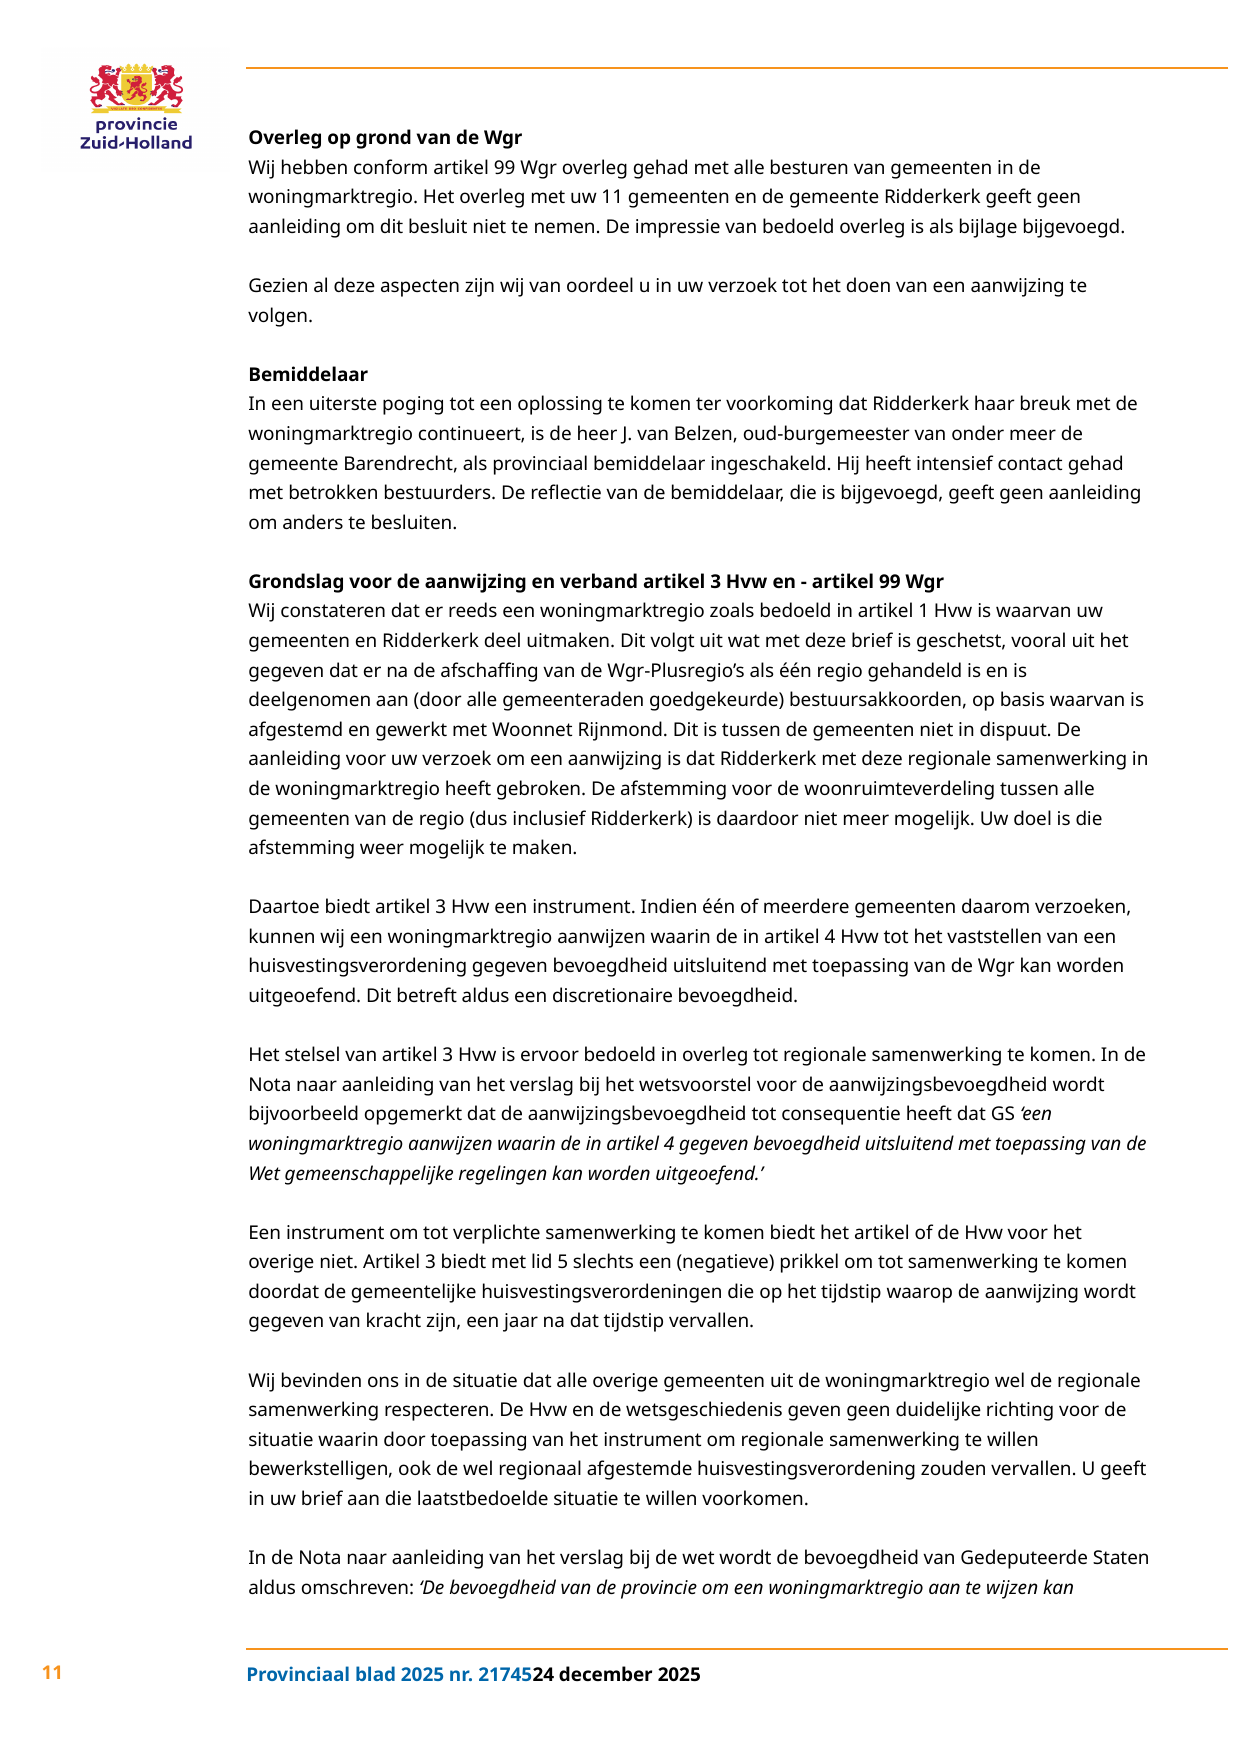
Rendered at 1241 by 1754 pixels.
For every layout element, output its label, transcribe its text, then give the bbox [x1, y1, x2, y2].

text Bemiddelaar [248, 361, 1152, 387]
text Het stelsel van artikel 3 Hvw is ervoor bedoeld in overleg tot regionale samenwerking te komen. In de Nota naar aanleiding van het verslag bij het wetsvoorstel voor de aanwijzingsbevoegdheid wordt bijvoorbeeld opgemerkt dat de aanwijzingsbevoegdheid tot consequentie heeft dat GS ‘een woningmarktregio aanwijzen waarin de in artikel 4 gegeven bevoegdheid uitsluitend met toepassing van de Wet gemeenschappelijke regelingen kan worden uitgeoefend.’ [248, 1041, 1152, 1186]
text Wij constateren dat er reeds een woningmarktregio zoals bedoeld in artikel 1 Hvw is waarvan uw gemeenten en Ridderkerk deel uitmaken. Dit volgt uit wat met deze brief is geschetst, vooral uit het gegeven dat er na de afschaffing van de Wgr-Plusregio’s als één regio gehandeld is en is deelgenomen aan (door alle gemeenteraden goedgekeurde) bestuursakkoorden, op basis waarvan is afgestemd en gewerkt met Woonnet Rijnmond. Dit is tussen de gemeenten niet in dispuut. De aanleiding voor uw verzoek om een aanwijzing is dat Ridderkerk met deze regionale samenwerking in de woningmarktregio heeft gebroken. De afstemming voor de woonruimteverdeling tussen alle gemeenten van de regio (dus inclusief Ridderkerk) is daardoor niet meer mogelijk. Uw doel is die afstemming weer mogelijk te maken. [248, 598, 1152, 860]
picture [41, 47, 231, 172]
text Daartoe biedt artikel 3 Hvw een instrument. Indien één of meerdere gemeenten daarom verzoeken, kunnen wij een woningmarktregio aanwijzen waarin de in artikel 4 Hvw tot het vaststellen van een huisvestingsverordening gegeven bevoegdheid uitsluitend met toepassing van de Wgr kan worden uitgeoefend. Dit betreft aldus een discretionaire bevoegdheid. [248, 893, 1152, 1008]
text Wij hebben conform artikel 99 Wgr overleg gehad met alle besturen van gemeenten in de woningmarktregio. Het overleg met uw 11 gemeenten en de gemeente Ridderkerk geeft geen aanleiding om dit besluit niet te nemen. De impressie van bedoeld overleg is als bijlage bijgevoegd. [248, 154, 1152, 239]
text In een uiterste poging tot een oplossing te komen ter voorkoming dat Ridderkerk haar breuk met de woningmarktregio continueert, is de heer J. van Belzen, oud-burgemeester van onder meer de gemeente Barendrecht, als provinciaal bemiddelaar ingeschakeld. Hij heeft intensief contact gehad met betrokken bestuurders. De reflectie van de bemiddelaar, die is bijgevoegd, geeft geen aanleiding om anders te besluiten. [248, 391, 1152, 535]
text Een instrument om tot verplichte samenwerking te komen biedt het artikel of de Hvw voor het overige niet. Artikel 3 biedt met lid 5 slechts een (negatieve) prikkel om tot samenwerking te komen doordat de gemeentelijke huisvestingsverordeningen die op het tijdstip waarop de aanwijzing wordt gegeven van kracht zijn, een jaar na dat tijdstip vervallen. [248, 1219, 1152, 1333]
text Wij bevinden ons in de situatie dat alle overige gemeenten uit de woningmarktregio wel de regionale samenwerking respecteren. De Hvw en de wetsgeschiedenis geven geen duidelijke richting voor de situatie waarin door toepassing van het instrument om regionale samenwerking te willen bewerkstelligen, ook de wel regionaal afgestemde huisvestingsverordening zouden vervallen. U geeft in uw brief aan die laatstbedoelde situatie te willen voorkomen. [248, 1367, 1152, 1511]
text Gezien al deze aspecten zijn wij van oordeel u in uw verzoek tot het doen van een aanwijzing te volgen. [248, 272, 1152, 328]
text Grondslag voor de aanwijzing en verband artikel 3 Hvw en - artikel 99 Wgr [248, 568, 1152, 594]
text Overleg op grond van de Wgr [248, 124, 1152, 150]
text In de Nota naar aanleiding van het verslag bij de wet wordt de bevoegdheid van Gedeputeerde Staten aldus omschreven: ‘De bevoegdheid van de provincie om een woningmarktregio aan te wijzen kan [248, 1544, 1152, 1600]
